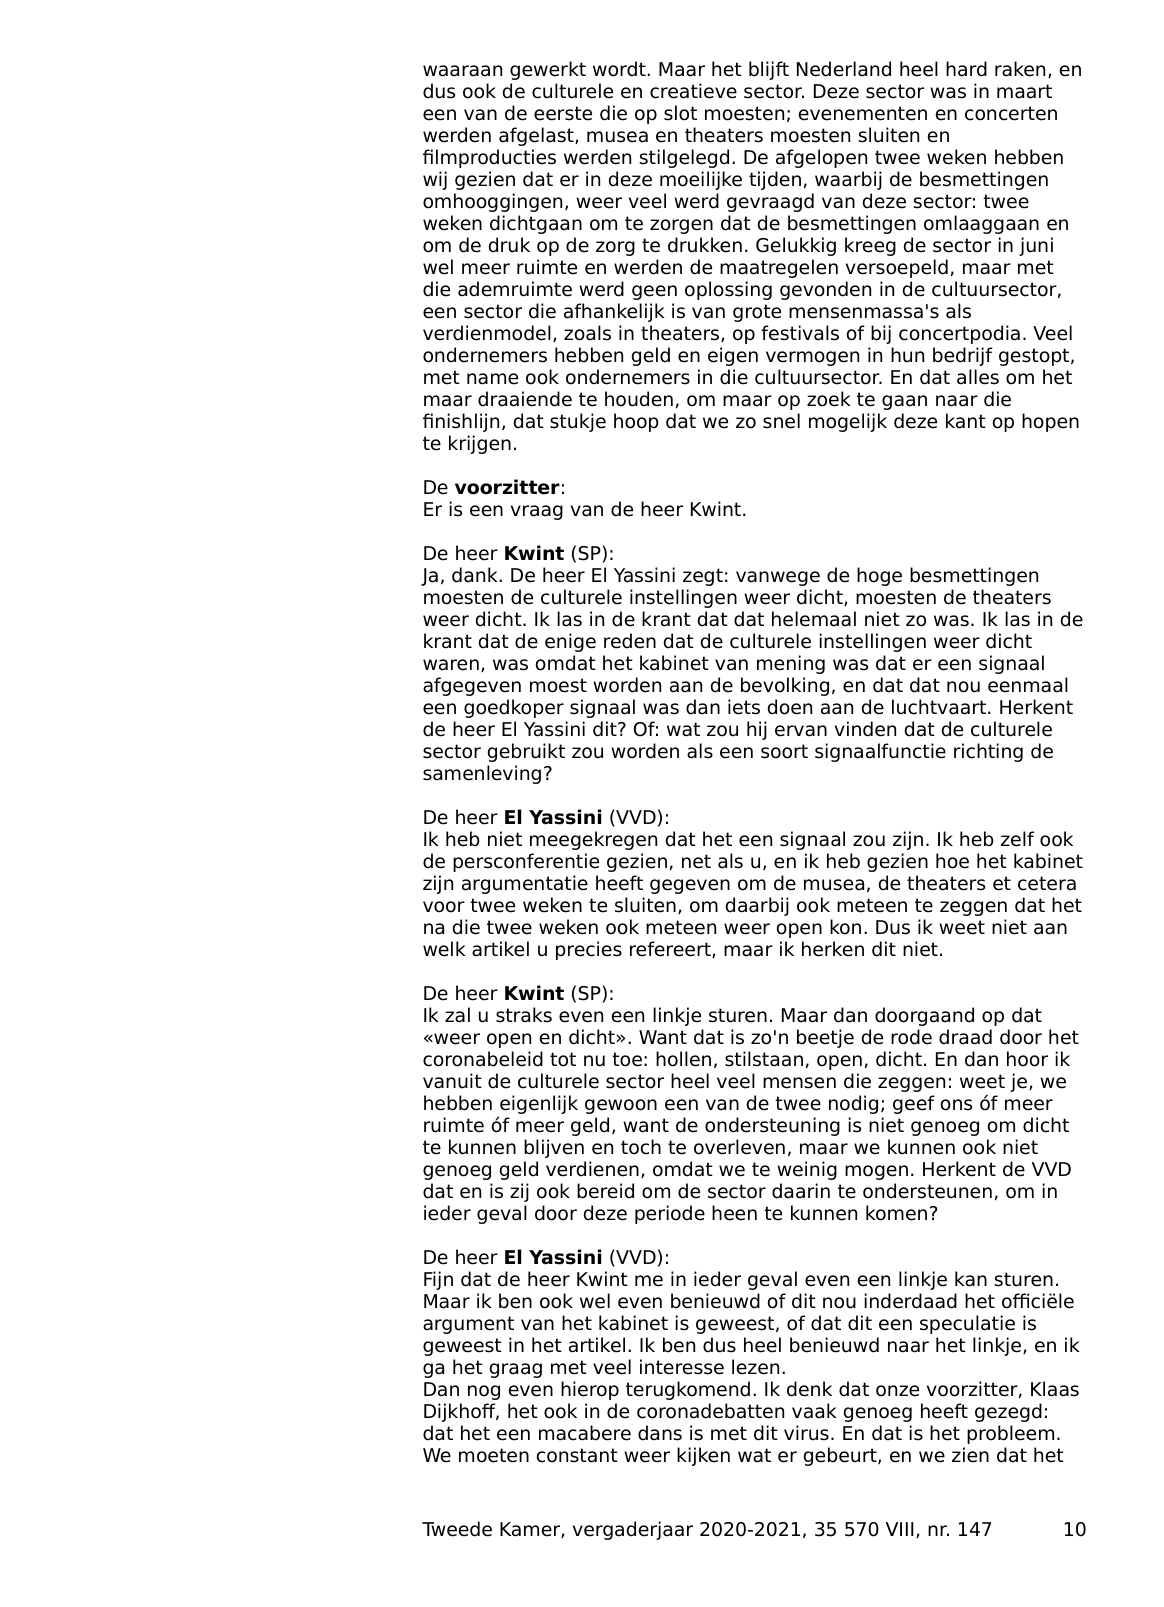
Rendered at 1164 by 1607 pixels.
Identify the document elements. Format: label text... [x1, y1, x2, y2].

text Er is een vraag van de heer Kwint. [422, 499, 1087, 521]
text waaraan gewerkt wordt. Maar het blijft Nederland heel hard raken, en dus ook de culturele en creatieve sector. Deze sector was in maart een van de eerste die op slot moesten; evenementen en concerten werden afgelast, musea en theaters moesten sluiten en filmproducties werden stilgelegd. De afgelopen twee weken hebben wij gezien dat er in deze moeilijke tijden, waarbij de besmettingen omhooggingen, weer veel werd gevraagd van deze sector: twee weken dichtgaan om te zorgen dat de besmettingen omlaaggaan en om de druk op de zorg te drukken. Gelukkig kreeg de sector in juni wel meer ruimte en werden de maatregelen versoepeld, maar met die ademruimte werd geen oplossing gevonden in de cultuursector, een sector die afhankelijk is van grote mensenmassa's als verdienmodel, zoals in theaters, op festivals of bij concertpodia. Veel ondernemers hebben geld en eigen vermogen in hun bedrijf gestopt, met name ook ondernemers in die cultuursector. En dat alles om het maar draaiende te houden, om maar op zoek te gaan naar die finishlijn, dat stukje hoop dat we zo snel mogelijk deze kant op hopen te krijgen. [422, 59, 1087, 455]
text Ja, dank. De heer El Yassini zegt: vanwege de hoge besmettingen moesten de culturele instellingen weer dicht, moesten de theaters weer dicht. Ik las in de krant dat dat helemaal niet zo was. Ik las in de krant dat de enige reden dat de culturele instellingen weer dicht waren, was omdat het kabinet van mening was dat er een signaal afgegeven moest worden aan de bevolking, en dat dat nou eenmaal een goedkoper signaal was dan iets doen aan de luchtvaart. Herkent de heer El Yassini dit? Of: wat zou hij ervan vinden dat de culturele sector gebruikt zou worden als een soort signaalfunctie richting de samenleving? [422, 565, 1087, 785]
text De heer El Yassini (VVD): [422, 807, 1087, 829]
text De heer Kwint (SP): [422, 983, 1087, 1005]
text Fijn dat de heer Kwint me in ieder geval even een linkje kan sturen. Maar ik ben ook wel even benieuwd of dit nou inderdaad het officiële argument van het kabinet is geweest, of dat dit een speculatie is geweest in het artikel. Ik ben dus heel benieuwd naar het linkje, en ik ga het graag met veel interesse lezen. [422, 1269, 1087, 1379]
text De voorzitter: [422, 477, 1087, 499]
text De heer Kwint (SP): [422, 543, 1087, 565]
text Ik heb niet meegekregen dat het een signaal zou zijn. Ik heb zelf ook de persconferentie gezien, net als u, en ik heb gezien hoe het kabinet zijn argumentatie heeft gegeven om de musea, de theaters et cetera voor twee weken te sluiten, om daarbij ook meteen te zeggen dat het na die twee weken ook meteen weer open kon. Dus ik weet niet aan welk artikel u precies refereert, maar ik herken dit niet. [422, 829, 1087, 961]
text De heer El Yassini (VVD): [422, 1247, 1087, 1269]
text Ik zal u straks even een linkje sturen. Maar dan doorgaand op dat «weer open en dicht». Want dat is zo'n beetje de rode draad door het coronabeleid tot nu toe: hollen, stilstaan, open, dicht. En dan hoor ik vanuit de culturele sector heel veel mensen die zeggen: weet je, we hebben eigenlijk gewoon een van de twee nodig; geef ons óf meer ruimte óf meer geld, want de ondersteuning is niet genoeg om dicht te kunnen blijven en toch te overleven, maar we kunnen ook niet genoeg geld verdienen, omdat we te weinig mogen. Herkent de VVD dat en is zij ook bereid om de sector daarin te ondersteunen, om in ieder geval door deze periode heen te kunnen komen? [422, 1005, 1087, 1225]
text Dan nog even hierop terugkomend. Ik denk dat onze voorzitter, Klaas Dijkhoff, het ook in de coronadebatten vaak genoeg heeft gezegd: dat het een macabere dans is met dit virus. En dat is het probleem. We moeten constant weer kijken wat er gebeurt, en we zien dat het [422, 1379, 1087, 1467]
